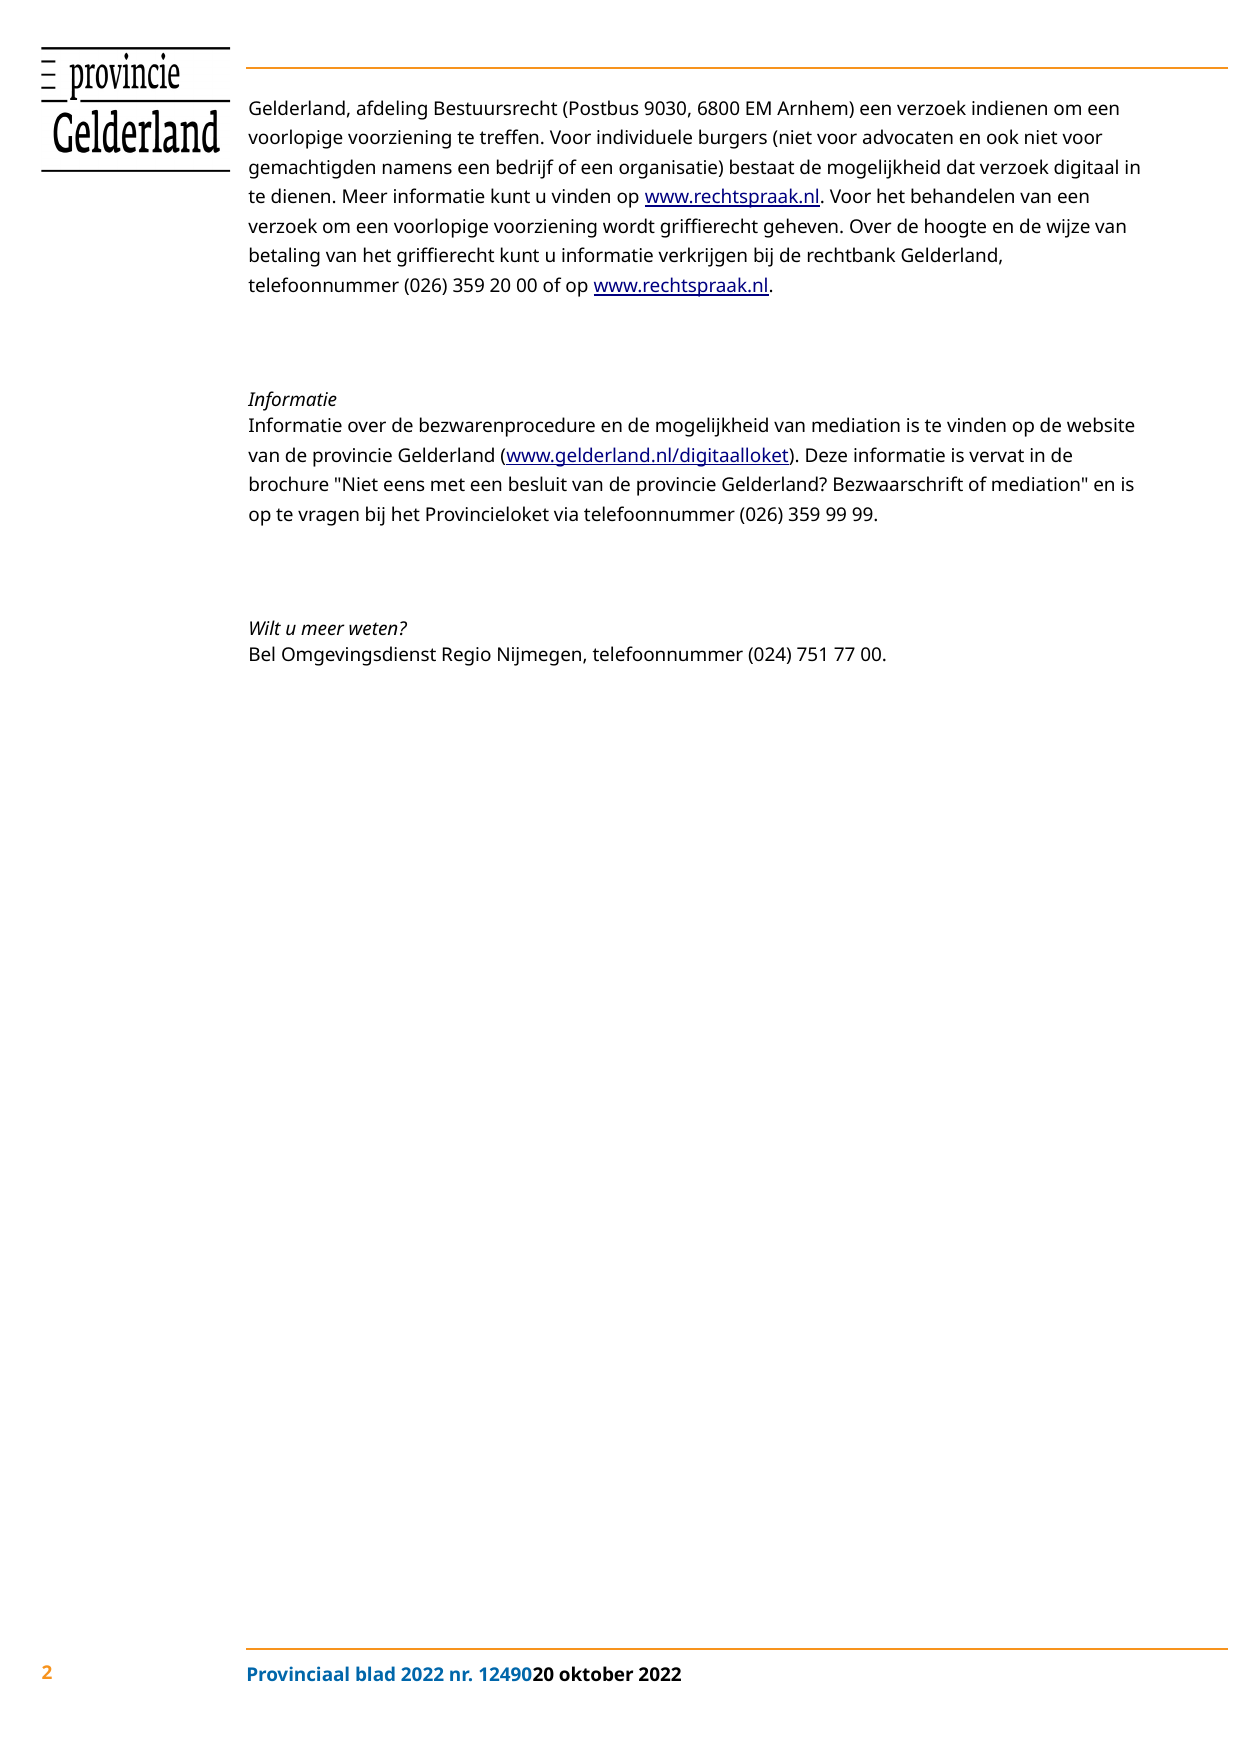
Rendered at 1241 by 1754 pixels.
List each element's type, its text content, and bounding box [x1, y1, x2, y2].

text Wilt u meer weten? [248, 616, 1152, 641]
text Bel Omgevingsdienst Regio Nijmegen, telefoonnummer (024) 751 77 00. [248, 641, 1152, 667]
text Informatie [248, 387, 1152, 412]
text Informatie over de bezwarenprocedure en de mogelijkheid van mediation is te vinden op de website van de provincie Gelderland (www.gelderland.nl/digitaalloket). Deze informatie is vervat in de brochure "Niet eens met een besluit van de provincie Gelderland? Bezwaarschrift of mediation" en is op te vragen bij het Provincieloket via telefoonnummer (026) 359 99 99. [248, 412, 1152, 527]
picture [41, 47, 231, 172]
text Gelderland, afdeling Bestuursrecht (Postbus 9030, 6800 EM Arnhem) een verzoek indienen om een voorlopige voorziening te treffen. Voor individuele burgers (niet voor advocaten en ook niet voor gemachtigden namens een bedrijf of een organisatie) bestaat de mogelijkheid dat verzoek digitaal in te dienen. Meer informatie kunt u vinden op www.rechtspraak.nl. Voor het behandelen van een verzoek om een voorlopige voorziening wordt griffierecht geheven. Over de hoogte en de wijze van betaling van het griffierecht kunt u informatie verkrijgen bij de rechtbank Gelderland, telefoonnummer (026) 359 20 00 of op www.rechtspraak.nl. [248, 95, 1152, 298]
